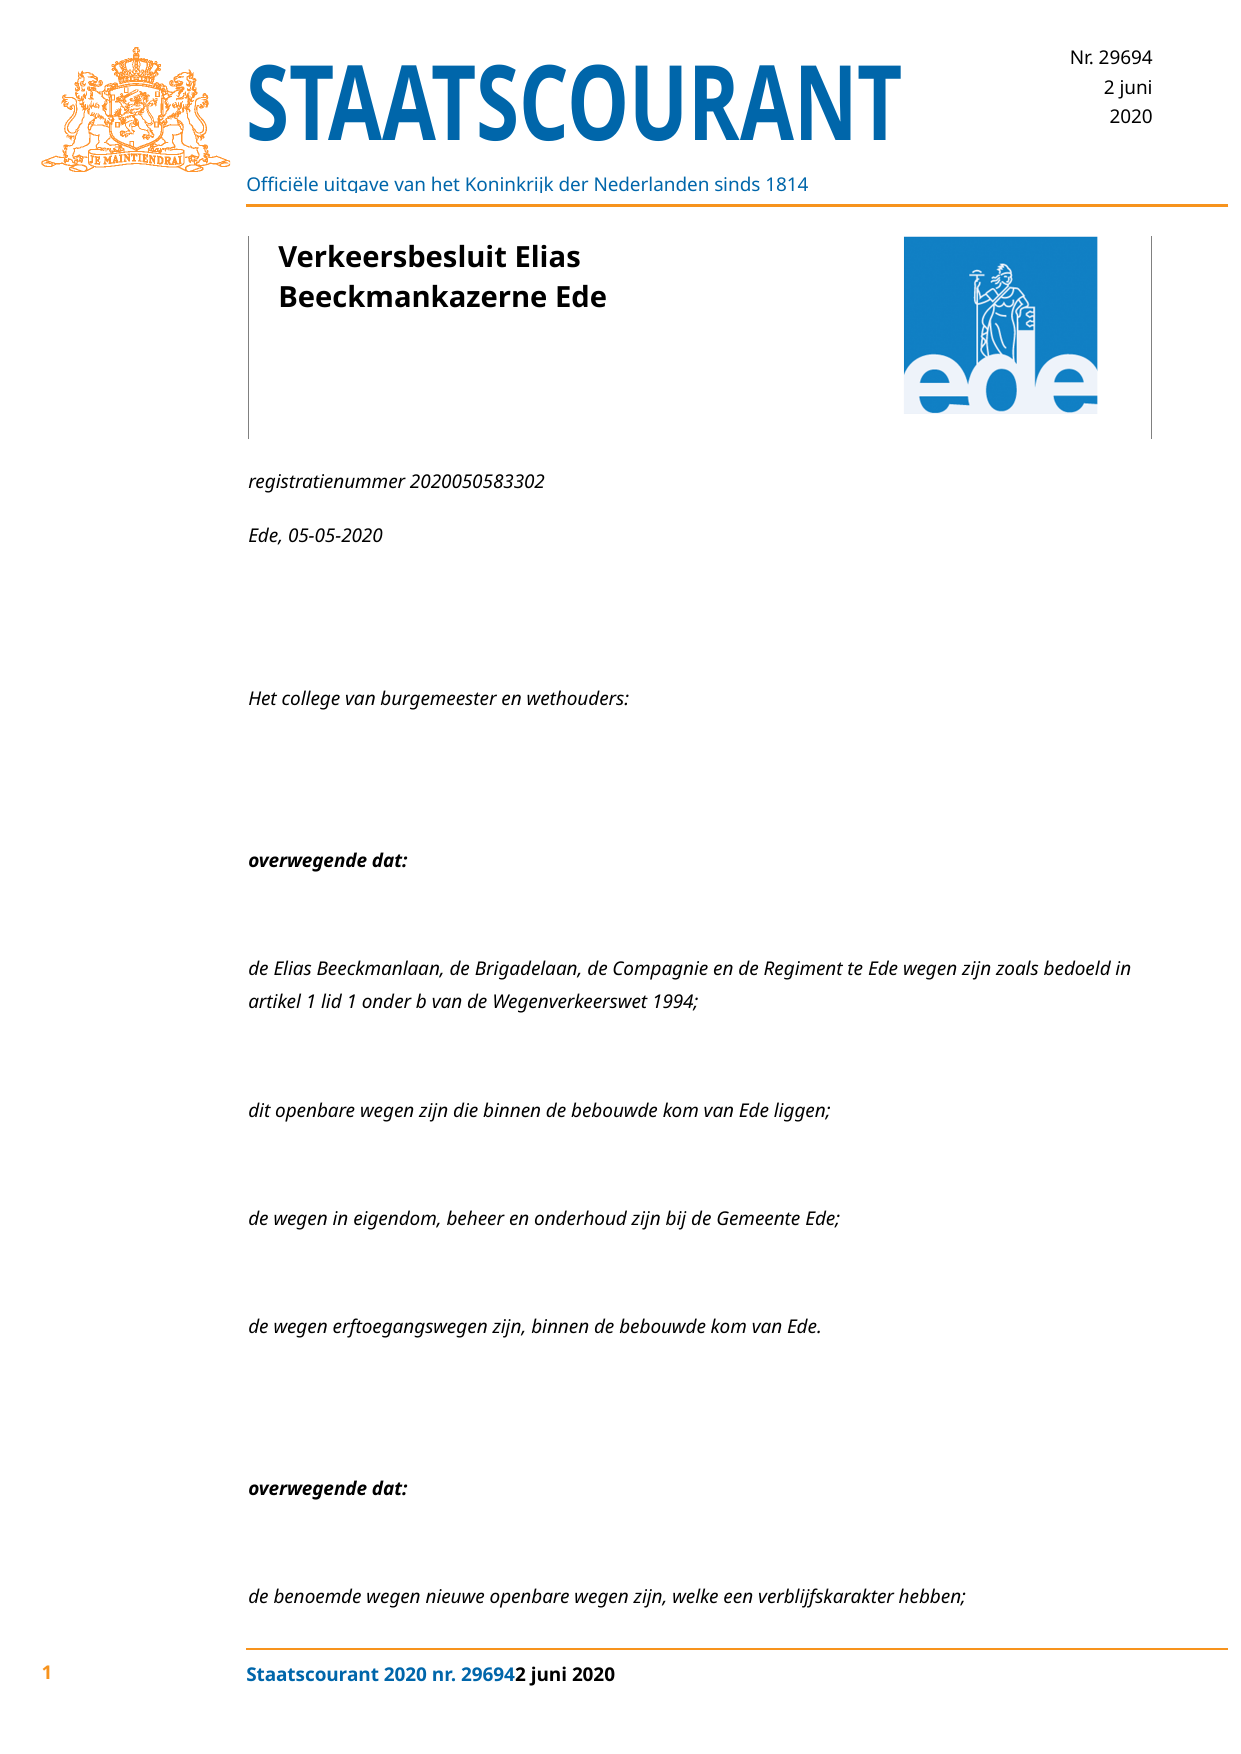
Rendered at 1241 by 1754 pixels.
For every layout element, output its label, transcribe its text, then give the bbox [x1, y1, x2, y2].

text dit openbare wegen zijn die binnen de bebouwde kom van Ede liggen; [248, 1097, 1152, 1122]
text overwegende dat: [248, 847, 1152, 873]
picture [903, 236, 1098, 414]
table_header Verkeersbesluit Elias Beeckmankazerne Ede [249, 236, 850, 439]
text Het college van burgemeester en wethouders: [248, 685, 1152, 711]
text de wegen in eigendom, beheer en onderhoud zijn bij de Gemeente Ede; [248, 1205, 1152, 1231]
table_header [850, 236, 903, 413]
text de Elias Beeckmanlaan, de Brigadelaan, de Compagnie en de Regiment te Ede wegen zijn zoals bedoeld in artikel 1 lid 1 onder b van de Wegenverkeerswet 1994; [248, 955, 1152, 1014]
picture [41, 47, 231, 172]
table_header [850, 414, 1151, 439]
text Ede, 05-05-2020 [248, 523, 1152, 548]
text de wegen erftoegangswegen zijn, binnen de bebouwde kom van Ede. [248, 1313, 1152, 1339]
text registratienummer 2020050583302 [248, 469, 1152, 494]
table_header [1098, 236, 1151, 413]
text overwegende dat: [248, 1475, 1152, 1501]
text de benoemde wegen nieuwe openbare wegen zijn, welke een verblijfskarakter hebben; [248, 1583, 1152, 1609]
